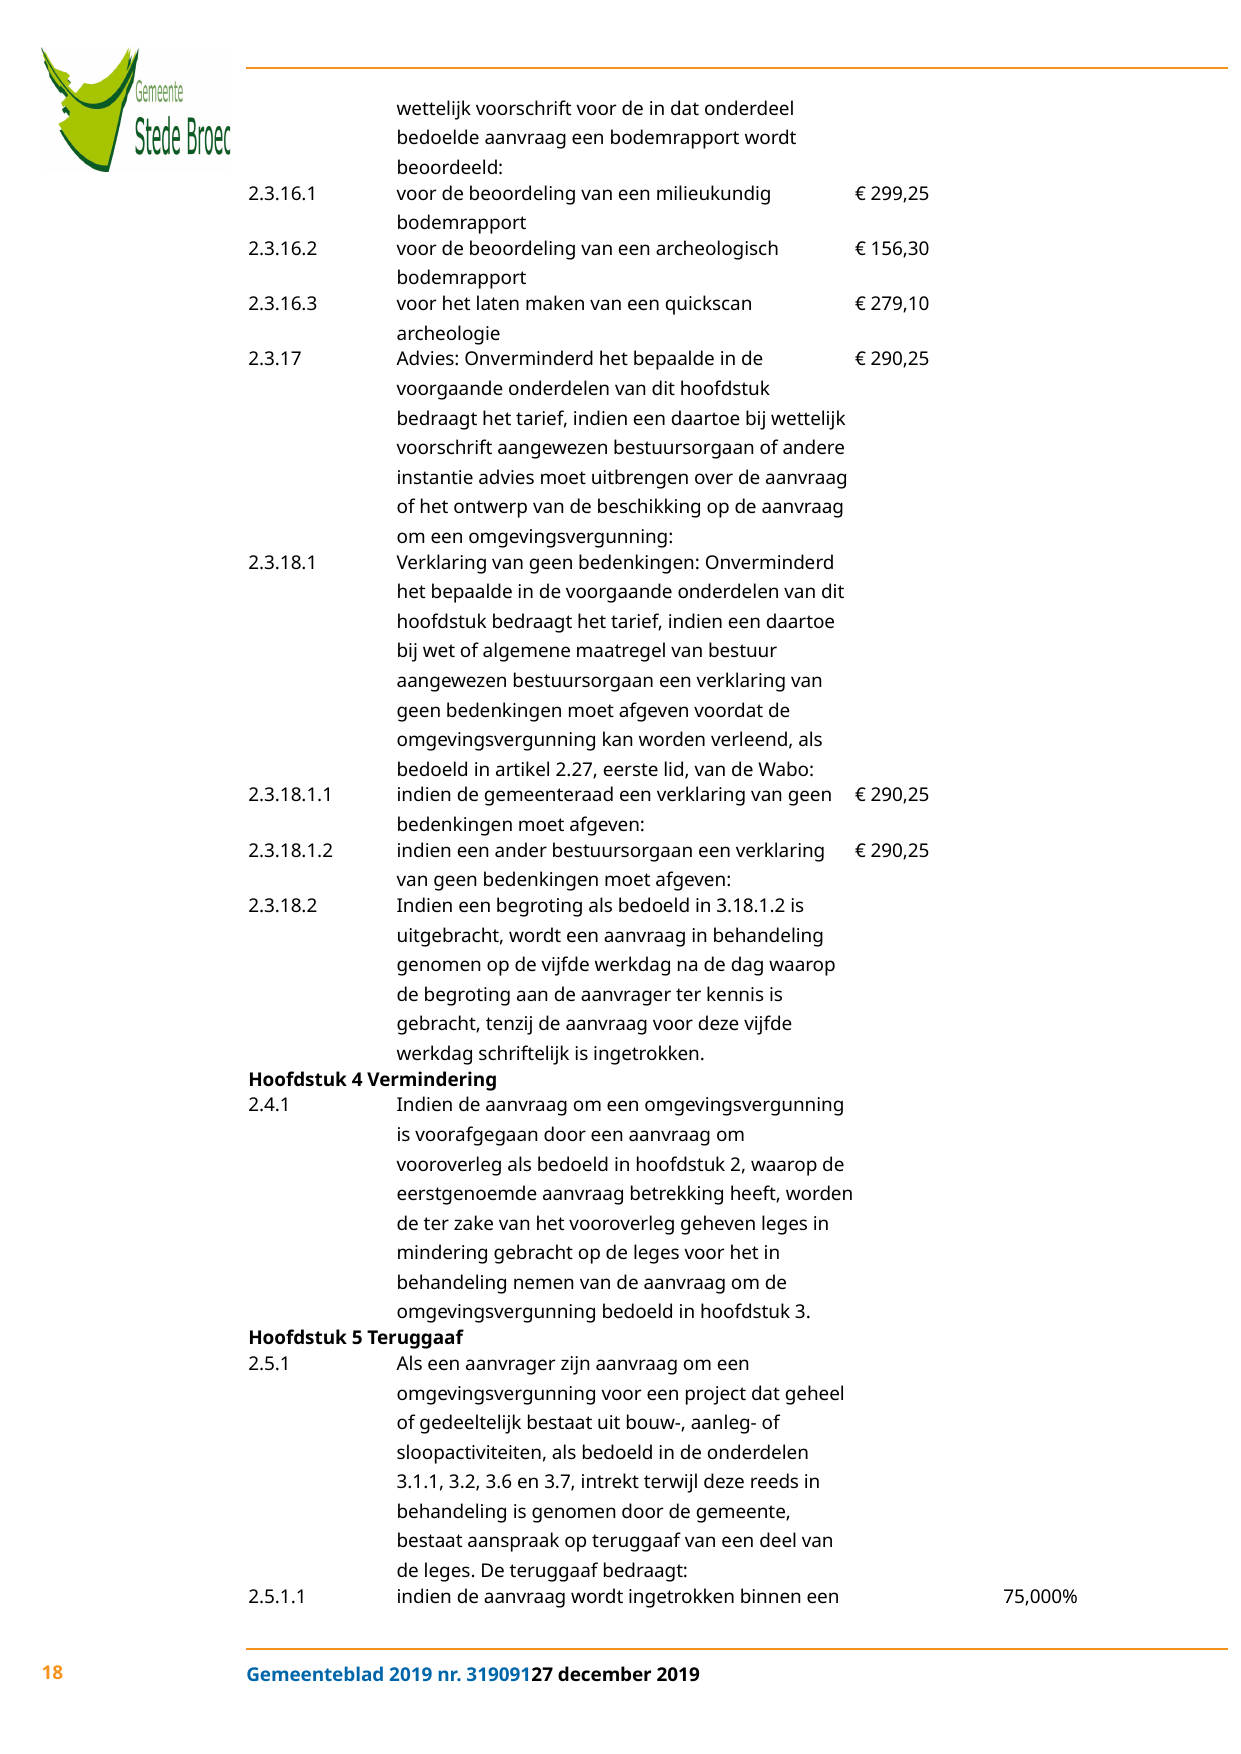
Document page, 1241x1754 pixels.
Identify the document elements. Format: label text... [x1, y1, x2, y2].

table_cell [248, 95, 396, 180]
table_cell € 156,30 [855, 235, 1003, 290]
table_cell indien een ander bestuursorgaan een verklaring van geen bedenkingen moet afgeven: [396, 837, 855, 892]
table_cell [1003, 290, 1152, 346]
table_cell € 290,25 [855, 782, 1003, 837]
table_cell 2.3.18.1.2 [248, 837, 396, 892]
table_cell 2.5.1 [248, 1350, 396, 1583]
table_cell € 290,25 [855, 346, 1003, 549]
table_cell Verklaring van geen bedenkingen: Onverminderd het bepaalde in de voorgaande onderdelen van dit hoofdstuk bedraagt het tarief, indien een daartoe bij wet of algemene maatregel van bestuur aangewezen bestuursorgaan een verklaring van geen bedenkingen moet afgeven voordat de omgevingsvergunning kan worden verleend, als bedoeld in artikel 2.27, eerste lid, van de Wabo: [396, 549, 855, 782]
table_cell 75,000% [1003, 1583, 1152, 1609]
table_cell Hoofdstuk 4 Vermindering [248, 1066, 1152, 1092]
table_cell € 290,25 [855, 837, 1003, 892]
table_cell Indien een begroting als bedoeld in 3.18.1.2 is uitgebracht, wordt een aanvraag in behandeling genomen op de vijfde werkdag na de dag waarop de begroting aan de aanvrager ter kennis is gebracht, tenzij de aanvraag voor deze vijfde werkdag schriftelijk is ingetrokken. [396, 892, 855, 1066]
table_cell [1003, 837, 1152, 892]
table_cell Als een aanvrager zijn aanvraag om een omgevingsvergunning voor een project dat geheel of gedeeltelijk bestaat uit bouw-, aanleg- of sloopactiviteiten, als bedoeld in de onderdelen 3.1.1, 3.2, 3.6 en 3.7, intrekt terwijl deze reeds in behandeling is genomen door de gemeente, bestaat aanspraak op teruggaaf van een deel van de leges. De teruggaaf bedraagt: [396, 1350, 855, 1583]
table_cell voor de beoordeling van een archeologisch bodemrapport [396, 235, 855, 290]
table_cell indien de aanvraag wordt ingetrokken binnen een [396, 1583, 855, 1609]
table_cell 2.3.17 [248, 346, 396, 549]
table_cell 2.3.16.1 [248, 180, 396, 235]
table_cell € 279,10 [855, 290, 1003, 346]
table_cell [1003, 1092, 1152, 1324]
table_cell 2.4.1 [248, 1092, 396, 1324]
table_cell indien de gemeenteraad een verklaring van geen bedenkingen moet afgeven: [396, 782, 855, 837]
picture [41, 47, 231, 172]
table_cell [1003, 346, 1152, 549]
table_cell wettelijk voorschrift voor de in dat onderdeel bedoelde aanvraag een bodemrapport wordt beoordeeld: [396, 95, 855, 180]
table_cell [855, 1350, 1003, 1583]
table_cell [1003, 95, 1152, 180]
table_cell 2.3.16.2 [248, 235, 396, 290]
table_cell [855, 1583, 1003, 1609]
table_cell [855, 1092, 1003, 1324]
table_cell [1003, 235, 1152, 290]
table_cell Advies: Onverminderd het bepaalde in de voorgaande onderdelen van dit hoofdstuk bedraagt het tarief, indien een daartoe bij wettelijk voorschrift aangewezen bestuursorgaan of andere instantie advies moet uitbrengen over de aanvraag of het ontwerp van de beschikking op de aanvraag om een omgevingsvergunning: [396, 346, 855, 549]
table_cell 2.3.18.1.1 [248, 782, 396, 837]
table_cell [1003, 782, 1152, 837]
table_cell [1003, 1350, 1152, 1583]
table_cell Indien de aanvraag om een omgevingsvergunning is voorafgegaan door een aanvraag om vooroverleg als bedoeld in hoofdstuk 2, waarop de eerstgenoemde aanvraag betrekking heeft, worden de ter zake van het vooroverleg geheven leges in mindering gebracht op de leges voor het in behandeling nemen van de aanvraag om de omgevingsvergunning bedoeld in hoofdstuk 3. [396, 1092, 855, 1324]
table_cell [855, 549, 1003, 782]
table_cell voor de beoordeling van een milieukundig bodemrapport [396, 180, 855, 235]
table_cell Hoofdstuk 5 Teruggaaf [248, 1325, 1152, 1350]
table_cell 2.3.18.2 [248, 892, 396, 1066]
table_cell [1003, 549, 1152, 782]
table_cell [855, 892, 1003, 1066]
table_cell 2.3.18.1 [248, 549, 396, 782]
table_cell € 299,25 [855, 180, 1003, 235]
table_cell [1003, 180, 1152, 235]
table_cell 2.3.16.3 [248, 290, 396, 346]
table_cell [855, 95, 1003, 180]
table_cell [1003, 892, 1152, 1066]
table_cell 2.5.1.1 [248, 1583, 396, 1609]
table_cell voor het laten maken van een quickscan archeologie [396, 290, 855, 346]
